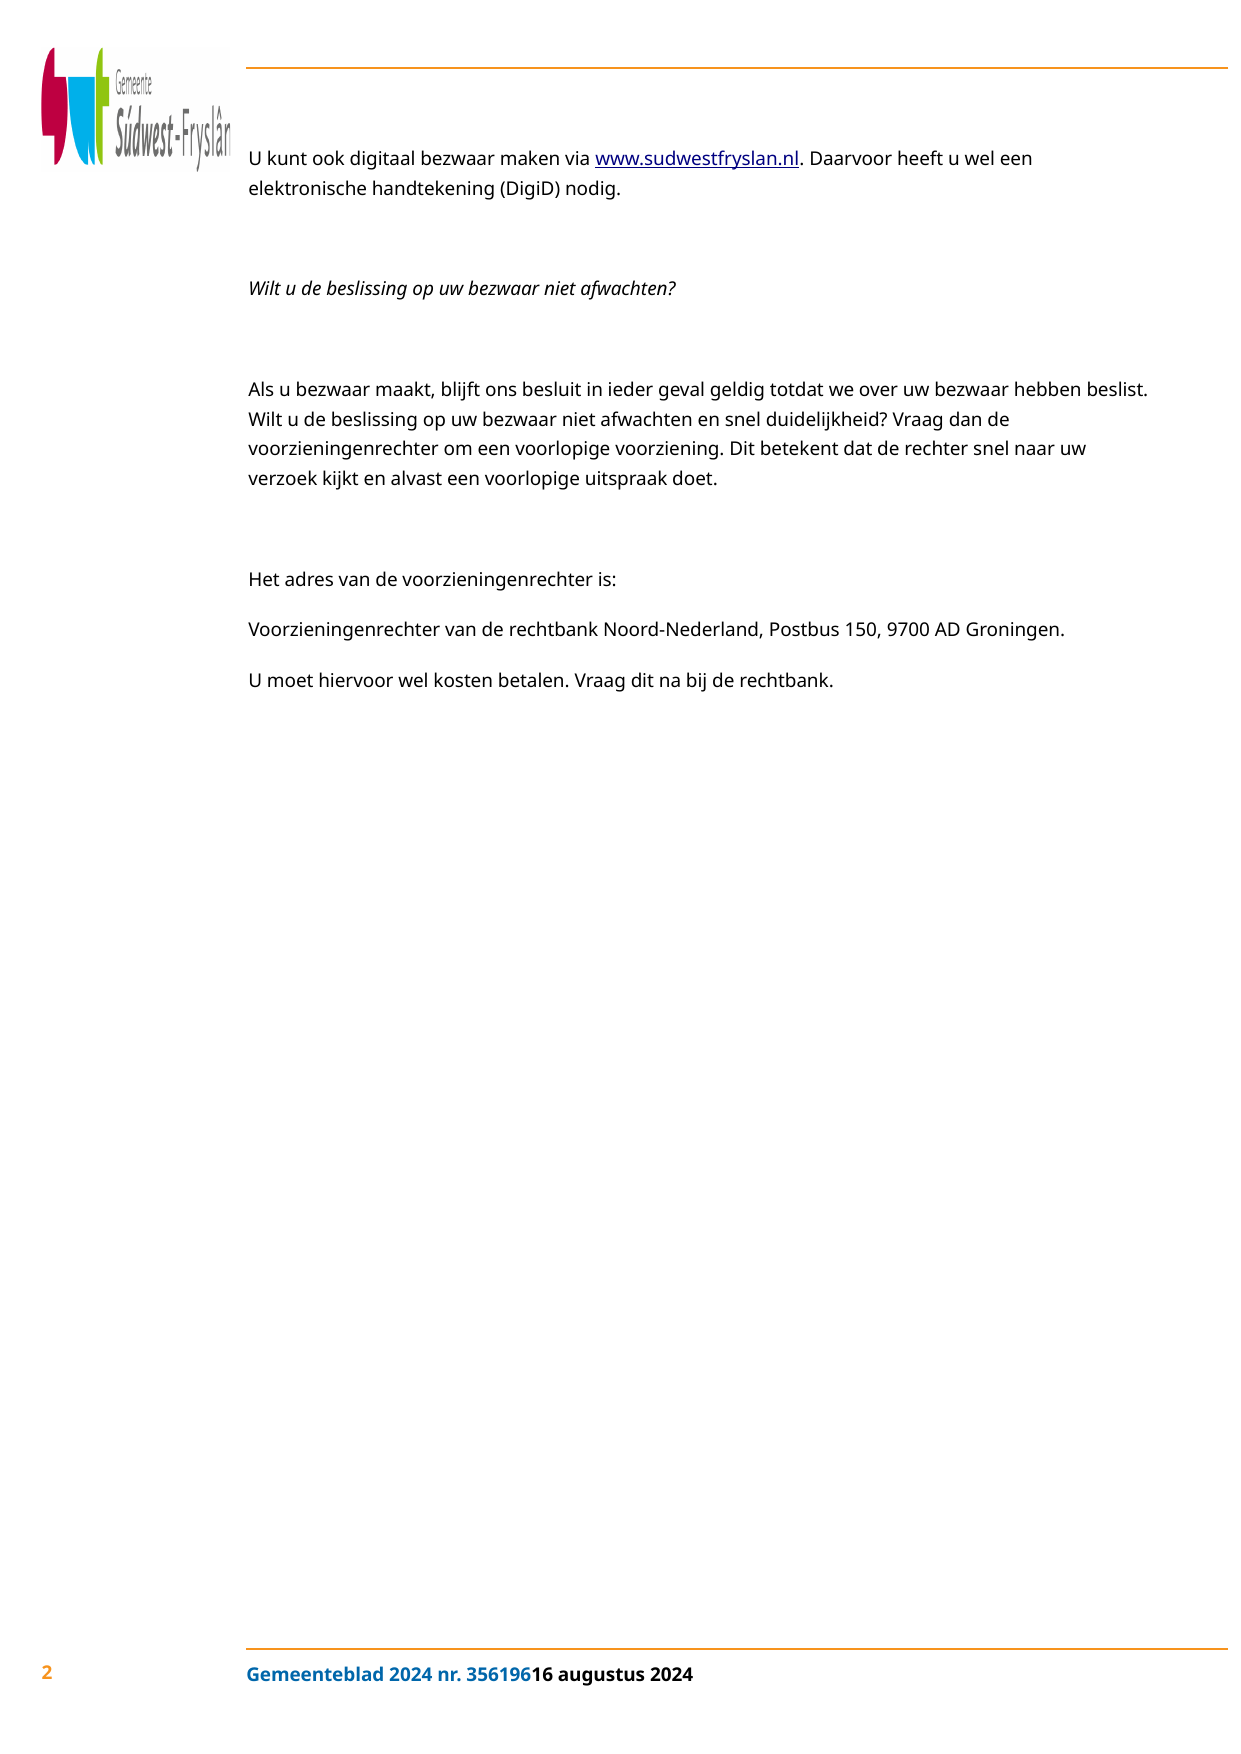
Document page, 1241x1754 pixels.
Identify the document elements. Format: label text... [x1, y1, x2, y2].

text Het adres van de voorzieningenrechter is: [248, 566, 1152, 592]
text U moet hiervoor wel kosten betalen. Vraag dit na bij de rechtbank. [248, 667, 1152, 693]
text Wilt u de beslissing op uw bezwaar niet afwachten? [248, 276, 1152, 301]
text Voorzieningenrechter van de rechtbank Noord-Nederland, Postbus 150, 9700 AD Groningen. [248, 616, 1152, 642]
picture [41, 47, 231, 172]
text U kunt ook digitaal bezwaar maken via www.sudwestfryslan.nl. Daarvoor heeft u wel een elektronische handtekening (DigiD) nodig. [248, 145, 1152, 201]
text Als u bezwaar maakt, blijft ons besluit in ieder geval geldig totdat we over uw bezwaar hebben beslist. Wilt u de beslissing op uw bezwaar niet afwachten en snel duidelijkheid? Vraag dan de voorzieningenrechter om een voorlopige voorziening. Dit betekent dat de rechter snel naar uw verzoek kijkt en alvast een voorlopige uitspraak doet. [248, 376, 1152, 491]
